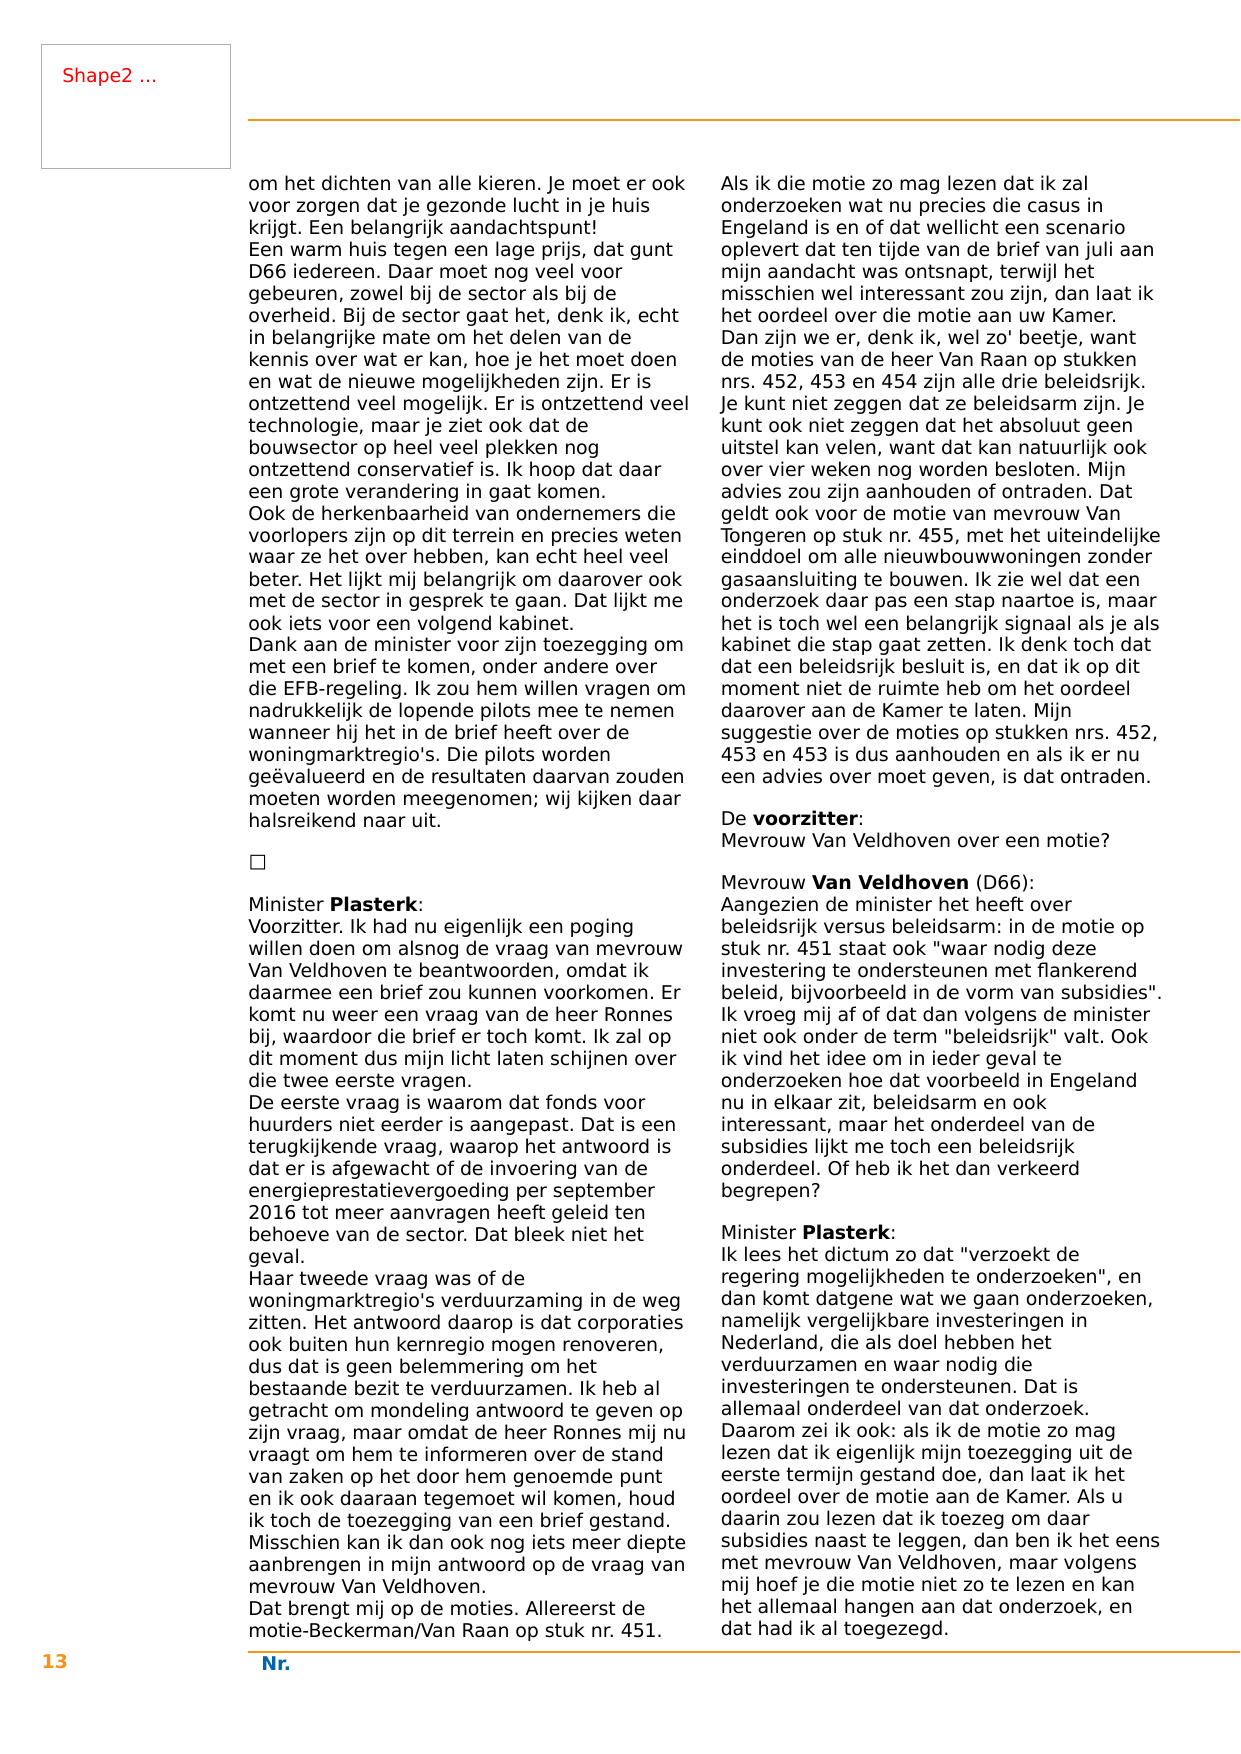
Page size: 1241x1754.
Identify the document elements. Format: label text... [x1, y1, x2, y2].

text Als ik die motie zo mag lezen dat ik zal onderzoeken wat nu precies die casus in Engeland is en of dat wellicht een scenario oplevert dat ten tijde van de brief van juli aan mijn aandacht was ontsnapt, terwijl het misschien wel interessant zou zijn, dan laat ik het oordeel over die motie aan uw Kamer. [721, 173, 1163, 327]
text Aangezien de minister het heeft over beleidsrijk versus beleidsarm: in de motie op stuk nr. 451 staat ook "waar nodig deze investering te ondersteunen met flankerend beleid, bijvoorbeeld in de vorm van subsidies". Ik vroeg mij af of dat dan volgens de minister niet ook onder de term "beleidsrijk" valt. Ook ik vind het idee om in ieder geval te onderzoeken hoe dat voorbeeld in Engeland nu in elkaar zit, beleidsarm en ook interessant, maar het onderdeel van de subsidies lijkt me toch een beleidsrijk onderdeel. Of heb ik het dan verkeerd begrepen? [721, 894, 1163, 1202]
text Ik lees het dictum zo dat "verzoekt de regering mogelijkheden te onderzoeken", en dan komt datgene wat we gaan onderzoeken, namelijk vergelijkbare investeringen in Nederland, die als doel hebben het verduurzamen en waar nodig die investeringen te ondersteunen. Dat is allemaal onderdeel van dat onderzoek. Daarom zei ik ook: als ik de motie zo mag lezen dat ik eigenlijk mijn toezegging uit de eerste termijn gestand doe, dan laat ik het oordeel over de motie aan de Kamer. Als u daarin zou lezen dat ik toezeg om daar subsidies naast te leggen, dan ben ik het eens met mevrouw Van Veldhoven, maar volgens mij hoef je die motie niet zo te lezen en kan het allemaal hangen aan dat onderzoek, en dat had ik al toegezegd. [721, 1244, 1163, 1639]
text Dat brengt mij op de moties. Allereerst de motie-Beckerman/Van Raan op stuk nr. 451. [248, 1597, 691, 1641]
text Haar tweede vraag was of de woningmarktregio's verduurzaming in de weg zitten. Het antwoord daarop is dat corporaties ook buiten hun kernregio mogen renoveren, dus dat is geen belemmering om het bestaande bezit te verduurzamen. Ik heb al getracht om mondeling antwoord te geven op zijn vraag, maar omdat de heer Ronnes mij nu vraagt om hem te informeren over de stand van zaken op het door hem genoemde punt en ik ook daaraan tegemoet wil komen, houd ik toch de toezegging van een brief gestand. Misschien kan ik dan ook nog iets meer diepte aanbrengen in mijn antwoord op de vraag van mevrouw Van Veldhoven. [248, 1268, 691, 1597]
text ⬜ [248, 852, 691, 874]
text Dank aan de minister voor zijn toezegging om met een brief te komen, onder andere over die EFB-regeling. Ik zou hem willen vragen om nadrukkelijk de lopende pilots mee te nemen wanneer hij het in de brief heeft over de woningmarktregio's. Die pilots worden geëvalueerd en de resultaten daarvan zouden moeten worden meegenomen; wij kijken daar halsreikend naar uit. [248, 634, 691, 832]
text Dan zijn we er, denk ik, wel zo' beetje, want de moties van de heer Van Raan op stukken nrs. 452, 453 en 454 zijn alle drie beleidsrijk. Je kunt niet zeggen dat ze beleidsarm zijn. Je kunt ook niet zeggen dat het absoluut geen uitstel kan velen, want dat kan natuurlijk ook over vier weken nog worden besloten. Mijn advies zou zijn aanhouden of ontraden. Dat geldt ook voor de motie van mevrouw Van Tongeren op stuk nr. 455, met het uiteindelijke einddoel om alle nieuwbouwwoningen zonder gasaansluiting te bouwen. Ik zie wel dat een onderzoek daar pas een stap naartoe is, maar het is toch wel een belangrijk signaal als je als kabinet die stap gaat zetten. Ik denk toch dat dat een beleidsrijk besluit is, en dat ik op dit moment niet de ruimte heb om het oordeel daarover aan de Kamer te laten. Mijn suggestie over de moties op stukken nrs. 452, 453 en 453 is dus aanhouden en als ik er nu een advies over moet geven, is dat ontraden. [721, 327, 1163, 788]
text Voorzitter. Ik had nu eigenlijk een poging willen doen om alsnog de vraag van mevrouw Van Veldhoven te beantwoorden, omdat ik daarmee een brief zou kunnen voorkomen. Er komt nu weer een vraag van de heer Ronnes bij, waardoor die brief er toch komt. Ik zal op dit moment dus mijn licht laten schijnen over die twee eerste vragen. [248, 916, 691, 1092]
text De eerste vraag is waarom dat fonds voor huurders niet eerder is aangepast. Dat is een terugkijkende vraag, waarop het antwoord is dat er is afgewacht of de invoering van de energieprestatievergoeding per september 2016 tot meer aanvragen heeft geleid ten behoeve van de sector. Dat bleek niet het geval. [248, 1092, 691, 1268]
text Ook de herkenbaarheid van ondernemers die voorlopers zijn op dit terrein en precies weten waar ze het over hebben, kan echt heel veel beter. Het lijkt mij belangrijk om daarover ook met de sector in gesprek te gaan. Dat lijkt me ook iets voor een volgend kabinet. [248, 502, 691, 634]
text om het dichten van alle kieren. Je moet er ook voor zorgen dat je gezonde lucht in je huis krijgt. Een belangrijk aandachtspunt! [248, 173, 691, 239]
text Mevrouw Van Veldhoven (D66): [721, 872, 1163, 894]
text Een warm huis tegen een lage prijs, dat gunt D66 iedereen. Daar moet nog veel voor gebeuren, zowel bij de sector als bij de overheid. Bij de sector gaat het, denk ik, echt in belangrijke mate om het delen van de kennis over wat er kan, hoe je het moet doen en wat de nieuwe mogelijkheden zijn. Er is ontzettend veel mogelijk. Er is ontzettend veel technologie, maar je ziet ook dat de bouwsector op heel veel plekken nog ontzettend conservatief is. Ik hoop dat daar een grote verandering in gaat komen. [248, 239, 691, 502]
text Minister Plasterk: [248, 894, 691, 916]
text Mevrouw Van Veldhoven over een motie? [721, 830, 1163, 852]
text Minister Plasterk: [721, 1222, 1163, 1244]
text De voorzitter: [721, 808, 1163, 830]
